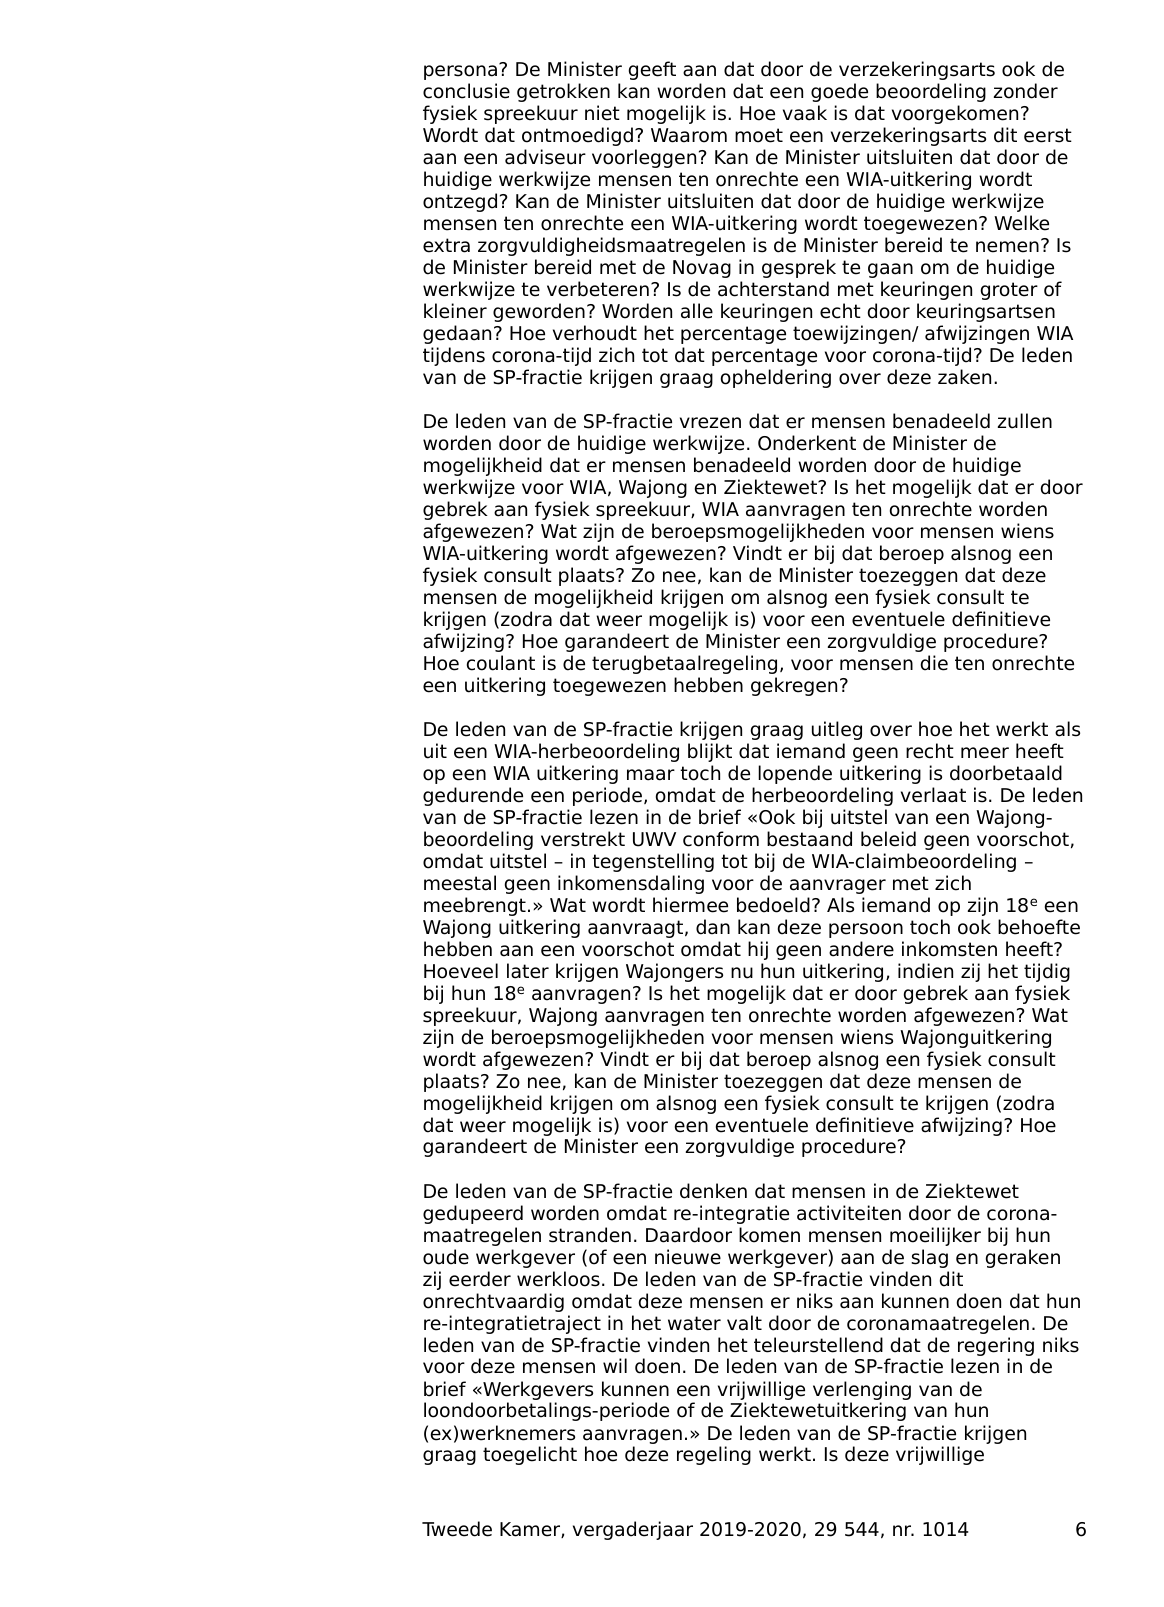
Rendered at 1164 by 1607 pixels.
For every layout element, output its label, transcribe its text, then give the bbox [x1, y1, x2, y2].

text De leden van de SP-fractie krijgen graag uitleg over hoe het werkt als uit een WIA-herbeoordeling blijkt dat iemand geen recht meer heeft op een WIA uitkering maar toch de lopende uitkering is doorbetaald gedurende een periode, omdat de herbeoordeling verlaat is. De leden van de SP-fractie lezen in de brief «Ook bij uitstel van een Wajong-beoordeling verstrekt UWV conform bestaand beleid geen voorschot, omdat uitstel – in tegenstelling tot bij de WIA-claimbeoordeling – meestal geen inkomensdaling voor de aanvrager met zich meebrengt.» Wat wordt hiermee bedoeld? Als iemand op zijn 18e een Wajong uitkering aanvraagt, dan kan deze persoon toch ook behoefte hebben aan een voorschot omdat hij geen andere inkomsten heeft? Hoeveel later krijgen Wajongers nu hun uitkering, indien zij het tijdig bij hun 18e aanvragen? Is het mogelijk dat er door gebrek aan fysiek spreekuur, Wajong aanvragen ten onrechte worden afgewezen? Wat zijn de beroepsmogelijkheden voor mensen wiens Wajonguitkering wordt afgewezen? Vindt er bij dat beroep alsnog een fysiek consult plaats? Zo nee, kan de Minister toezeggen dat deze mensen de mogelijkheid krijgen om alsnog een fysiek consult te krijgen (zodra dat weer mogelijk is) voor een eventuele definitieve afwijzing? Hoe garandeert de Minister een zorgvuldige procedure? [422, 719, 1087, 1158]
text De leden van de SP-fractie vrezen dat er mensen benadeeld zullen worden door de huidige werkwijze. Onderkent de Minister de mogelijkheid dat er mensen benadeeld worden door de huidige werkwijze voor WIA, Wajong en Ziektewet? Is het mogelijk dat er door gebrek aan fysiek spreekuur, WIA aanvragen ten onrechte worden afgewezen? Wat zijn de beroepsmogelijkheden voor mensen wiens WIA-uitkering wordt afgewezen? Vindt er bij dat beroep alsnog een fysiek consult plaats? Zo nee, kan de Minister toezeggen dat deze mensen de mogelijkheid krijgen om alsnog een fysiek consult te krijgen (zodra dat weer mogelijk is) voor een eventuele definitieve afwijzing? Hoe garandeert de Minister een zorgvuldige procedure? Hoe coulant is de terugbetaalregeling, voor mensen die ten onrechte een uitkering toegewezen hebben gekregen? [422, 411, 1087, 697]
text De leden van de SP-fractie denken dat mensen in de Ziektewet gedupeerd worden omdat re-integratie activiteiten door de corona-maatregelen stranden. Daardoor komen mensen moeilijker bij hun oude werkgever (of een nieuwe werkgever) aan de slag en geraken zij eerder werkloos. De leden van de SP-fractie vinden dit onrechtvaardig omdat deze mensen er niks aan kunnen doen dat hun re-integratietraject in het water valt door de coronamaatregelen. De leden van de SP-fractie vinden het teleurstellend dat de regering niks voor deze mensen wil doen. De leden van de SP-fractie lezen in de brief «Werkgevers kunnen een vrijwillige verlenging van de loondoorbetalings-periode of de Ziektewetuitkering van hun (ex)werknemers aanvragen.» De leden van de SP-fractie krijgen graag toegelicht hoe deze regeling werkt. Is deze vrijwillige [422, 1181, 1087, 1466]
text persona? De Minister geeft aan dat door de verzekeringsarts ook de conclusie getrokken kan worden dat een goede beoordeling zonder fysiek spreekuur niet mogelijk is. Hoe vaak is dat voorgekomen? Wordt dat ontmoedigd? Waarom moet een verzekeringsarts dit eerst aan een adviseur voorleggen? Kan de Minister uitsluiten dat door de huidige werkwijze mensen ten onrechte een WIA-uitkering wordt ontzegd? Kan de Minister uitsluiten dat door de huidige werkwijze mensen ten onrechte een WIA-uitkering wordt toegewezen? Welke extra zorgvuldigheidsmaatregelen is de Minister bereid te nemen? Is de Minister bereid met de Novag in gesprek te gaan om de huidige werkwijze te verbeteren? Is de achterstand met keuringen groter of kleiner geworden? Worden alle keuringen echt door keuringsartsen gedaan? Hoe verhoudt het percentage toewijzingen/ afwijzingen WIA tijdens corona-tijd zich tot dat percentage voor corona-tijd? De leden van de SP-fractie krijgen graag opheldering over deze zaken. [422, 59, 1087, 389]
